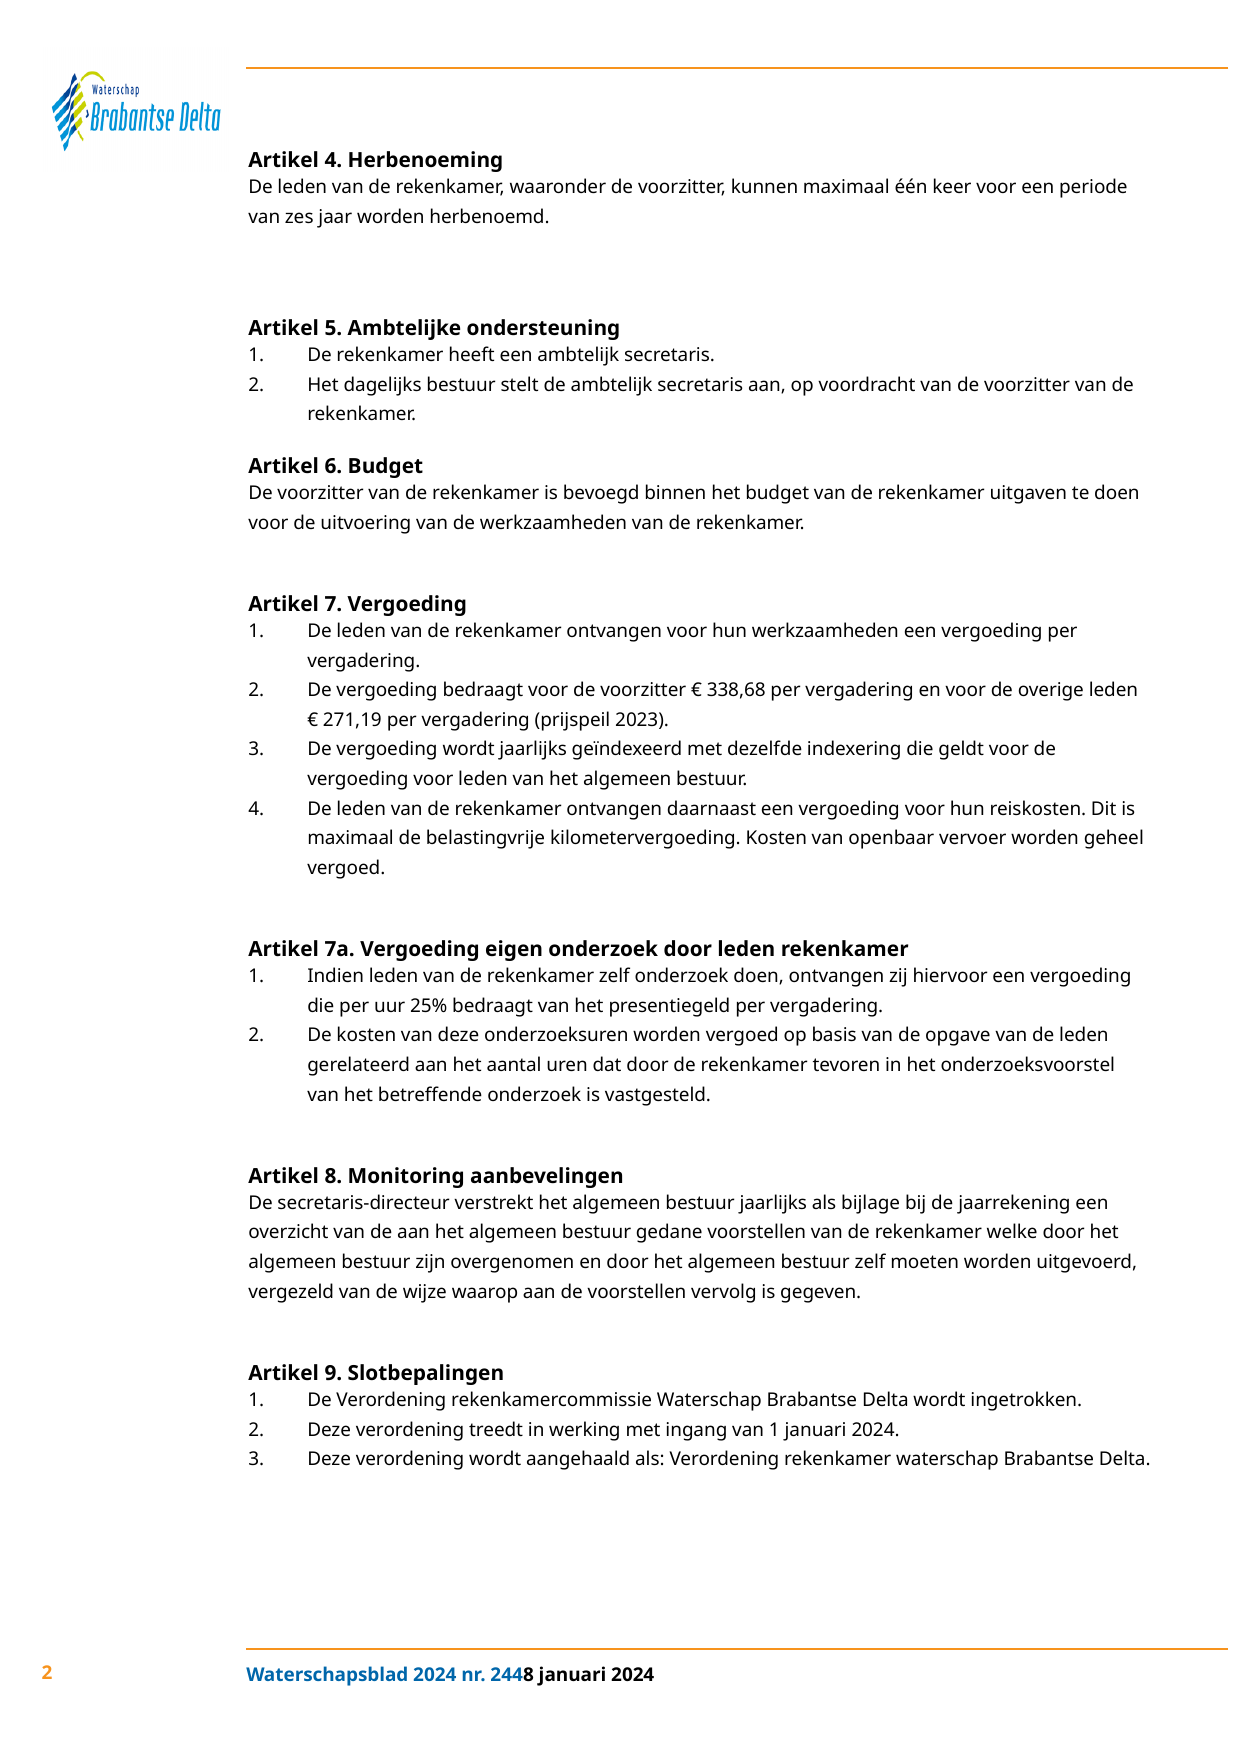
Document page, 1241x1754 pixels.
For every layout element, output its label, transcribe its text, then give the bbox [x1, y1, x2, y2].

text Artikel 4. Herbenoeming [248, 145, 1152, 174]
text Artikel 8. Monitoring aanbevelingen [248, 1161, 1152, 1189]
list De leden van de rekenkamer ontvangen voor hun werkzaamheden een vergoeding per vergadering. [248, 617, 1152, 673]
text De secretaris-directeur verstrekt het algemeen bestuur jaarlijks als bijlage bij de jaarrekening een overzicht van de aan het algemeen bestuur gedane voorstellen van de rekenkamer welke door het algemeen bestuur zijn overgenomen en door het algemeen bestuur zelf moeten worden uitgevoerd, vergezeld van de wijze waarop aan de voorstellen vervolg is gegeven. [248, 1189, 1152, 1304]
text De leden van de rekenkamer, waaronder de voorzitter, kunnen maximaal één keer voor een periode van zes jaar worden herbenoemd. [248, 174, 1152, 229]
text Artikel 7a. Vergoeding eigen onderzoek door leden rekenkamer [248, 934, 1152, 962]
list Deze verordening wordt aangehaald als: Verordening rekenkamer waterschap Brabantse Delta. [248, 1446, 1152, 1471]
text De voorzitter van de rekenkamer is bevoegd binnen het budget van de rekenkamer uitgaven te doen voor de uitvoering van de werkzaamheden van de rekenkamer. [248, 479, 1152, 534]
text Artikel 7. Vergoeding [248, 589, 1152, 617]
text Artikel 5. Ambtelijke ondersteuning [248, 313, 1152, 341]
text Artikel 6. Budget [248, 451, 1152, 479]
list De rekenkamer heeft een ambtelijk secretaris. [248, 341, 1152, 367]
list De kosten van deze onderzoeksuren worden vergoed op basis van de opgave van de leden gerelateerd aan het aantal uren dat door de rekenkamer tevoren in het onderzoeksvoorstel van het betreffende onderzoek is vastgesteld. [248, 1022, 1152, 1106]
list De Verordening rekenkamercommissie Waterschap Brabantse Delta wordt ingetrokken. [248, 1386, 1152, 1412]
list De vergoeding bedraagt voor de voorzitter € 338,68 per vergadering en voor de overige leden € 271,19 per vergadering (prijspeil 2023). [248, 676, 1152, 732]
list De leden van de rekenkamer ontvangen daarnaast een vergoeding voor hun reiskosten. Dit is maximaal de belastingvrije kilometervergoeding. Kosten van openbaar vervoer worden geheel vergoed. [248, 795, 1152, 880]
picture [41, 47, 231, 172]
text Artikel 9. Slotbepalingen [248, 1358, 1152, 1386]
list Het dagelijks bestuur stelt de ambtelijk secretaris aan, op voordracht van de voorzitter van de rekenkamer. [248, 371, 1152, 426]
list Deze verordening treedt in werking met ingang van 1 januari 2024. [248, 1416, 1152, 1442]
list De vergoeding wordt jaarlijks geïndexeerd met dezelfde indexering die geldt voor de vergoeding voor leden van het algemeen bestuur. [248, 736, 1152, 791]
list Indien leden van de rekenkamer zelf onderzoek doen, ontvangen zij hiervoor een vergoeding die per uur 25% bedraagt van het presentiegeld per vergadering. [248, 962, 1152, 1018]
